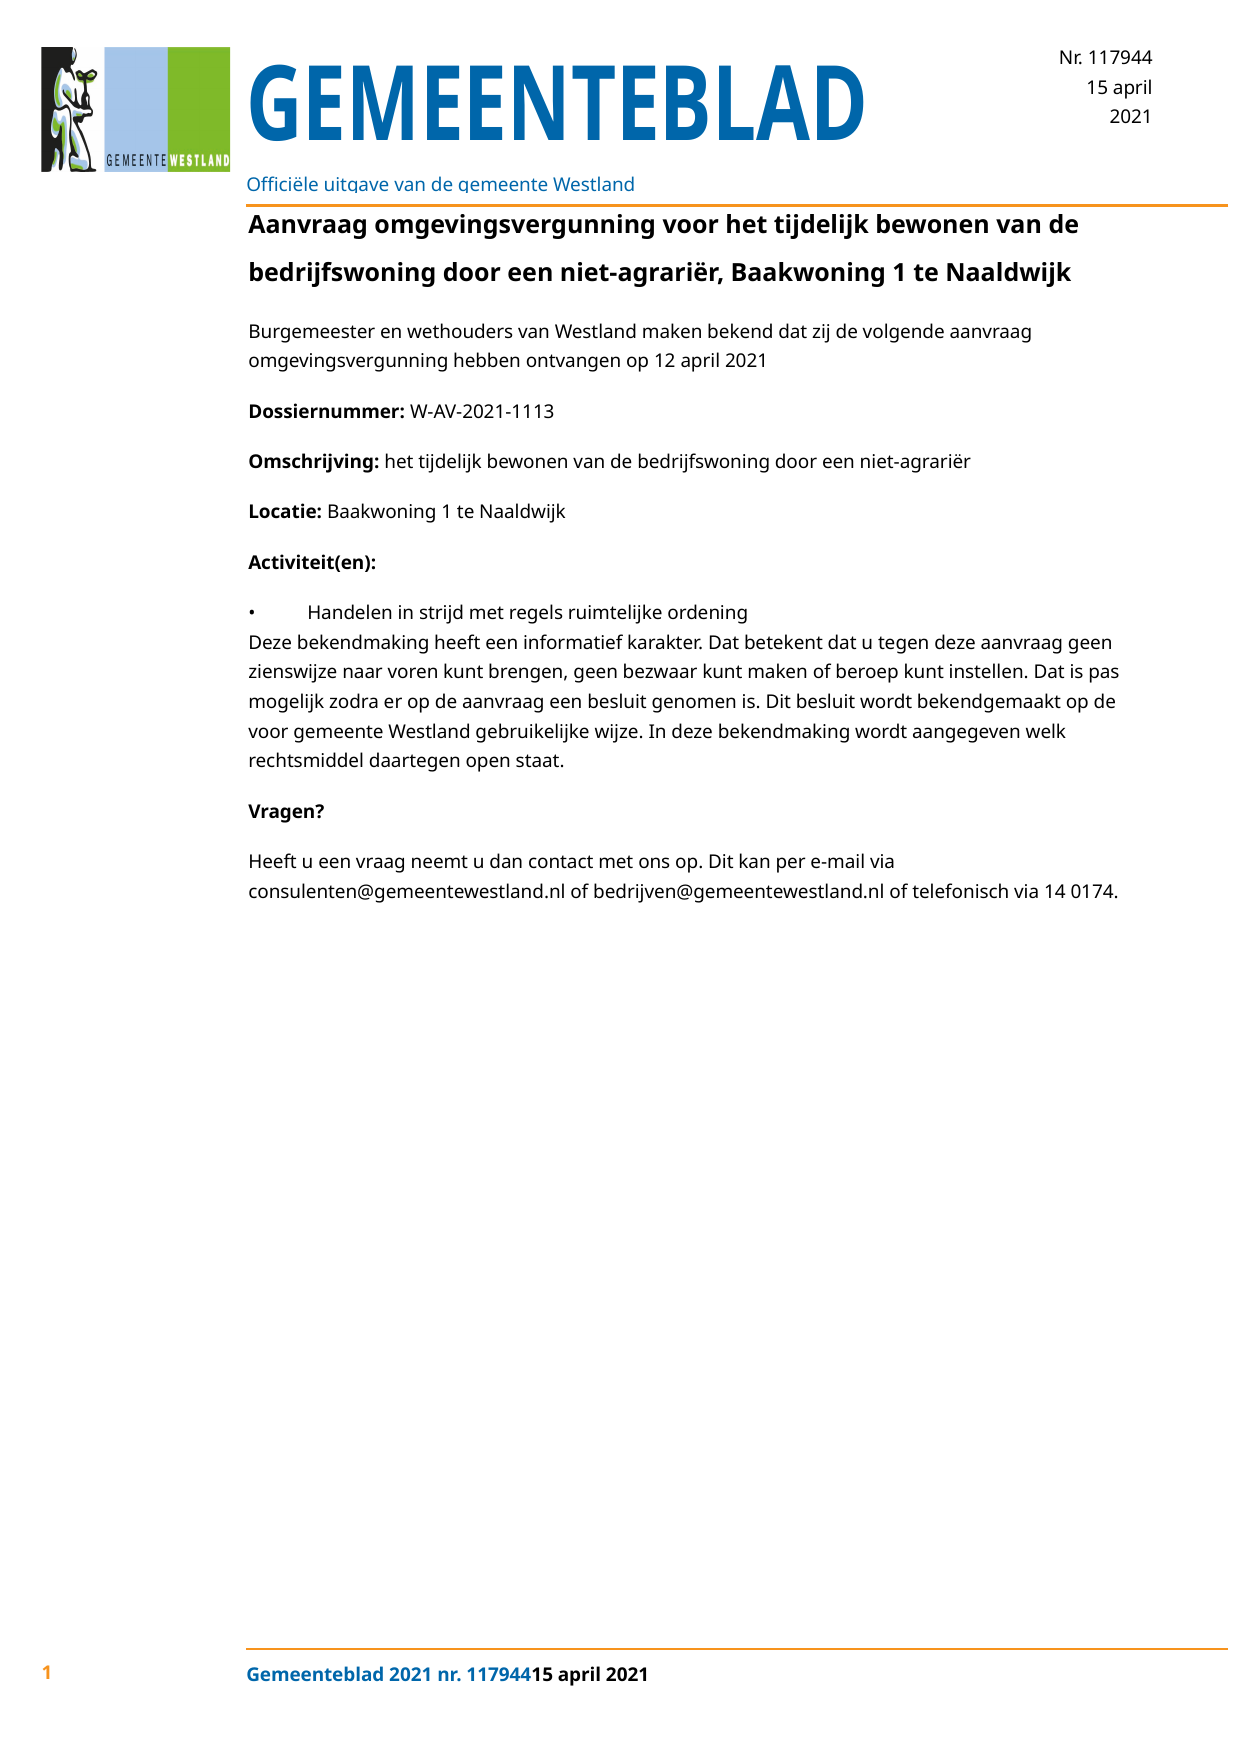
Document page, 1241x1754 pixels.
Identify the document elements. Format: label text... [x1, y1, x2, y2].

text Burgemeester en wethouders van Westland maken bekend dat zij de volgende aanvraag omgevingsvergunning hebben ontvangen op 12 april 2021 [248, 318, 1152, 373]
text Deze bekendmaking heeft een informatief karakter. Dat betekent dat u tegen deze aanvraag geen zienswijze naar voren kunt brengen, geen bezwaar kunt maken of beroep kunt instellen. Dat is pas mogelijk zodra er op de aanvraag een besluit genomen is. Dit besluit wordt bekendgemaakt op de voor gemeente Westland gebruikelijke wijze. In deze bekendmaking wordt aangegeven welk rechtsmiddel daartegen open staat. [248, 629, 1152, 773]
picture [41, 47, 231, 172]
text Heeft u een vraag neemt u dan contact met ons op. Dit kan per e-mail via consulenten@gemeentewestland.nl of bedrijven@gemeentewestland.nl of telefonisch via 14 0174. [248, 848, 1152, 904]
text Activiteit(en): [248, 549, 1152, 575]
text Aanvraag omgevingsvergunning voor het tijdelijk bewonen van de bedrijfswoning door een niet-agrariër, Baakwoning 1 te Naaldwijk [248, 207, 1152, 288]
list Handelen in strijd met regels ruimtelijke ordening [248, 599, 1152, 625]
text Vragen? [248, 798, 1152, 824]
text Omschrijving: het tijdelijk bewonen van de bedrijfswoning door een niet-agrariër [248, 448, 1152, 474]
text Locatie: Baakwoning 1 te Naaldwijk [248, 499, 1152, 524]
text Dossiernummer: W-AV-2021-1113 [248, 398, 1152, 424]
